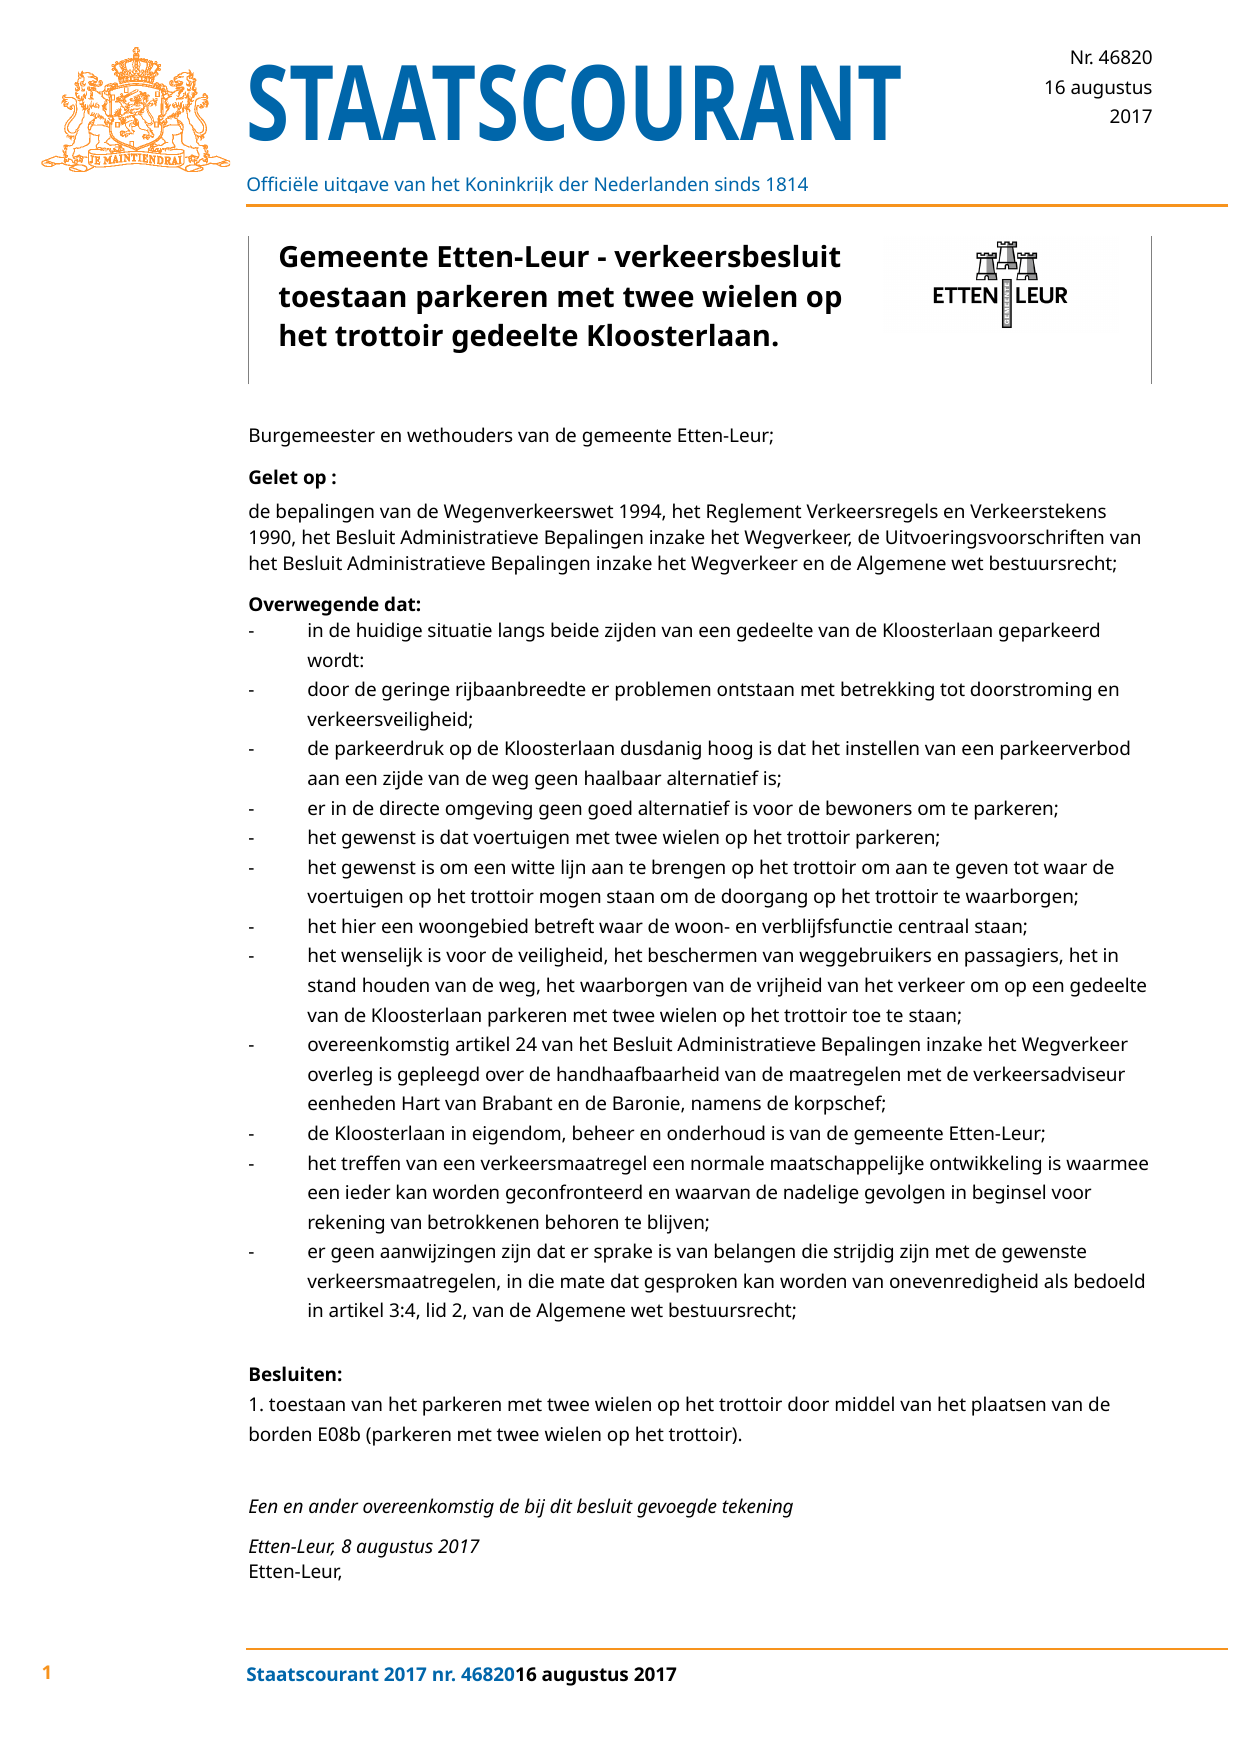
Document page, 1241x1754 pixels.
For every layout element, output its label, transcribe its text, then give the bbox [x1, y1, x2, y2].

picture [41, 47, 231, 172]
table_header Gemeente Etten-Leur - verkeersbesluit toestaan parkeren met twee wielen op het trottoir gedeelte Kloosterlaan. [249, 236, 850, 384]
text 1. toestaan van het parkeren met twee wielen op het trottoir door middel van het plaatsen van de borden E08b (parkeren met twee wielen op het trottoir). [248, 1391, 1152, 1447]
text Een en ander overeenkomstig de bij dit besluit gevoegde tekening [248, 1493, 1152, 1519]
list het gewenst is om een witte lijn aan te brengen op het trottoir om aan te geven tot waar de voertuigen op het trottoir mogen staan om de doorgang op het trottoir te waarborgen; [248, 854, 1152, 909]
table_header [1119, 236, 1151, 332]
list het wenselijk is voor de veiligheid, het beschermen van weggebruikers en passagiers, het in stand houden van de weg, het waarborgen van de vrijheid van het verkeer om op een gedeelte van de Kloosterlaan parkeren met twee wielen op het trottoir toe te staan; [248, 943, 1152, 1028]
table_header [850, 333, 1151, 384]
list de parkeerdruk op de Kloosterlaan dusdanig hoog is dat het instellen van een parkeerverbod aan een zijde van de weg geen haalbaar alternatief is; [248, 736, 1152, 791]
text Besluiten: [248, 1362, 1152, 1387]
text Gelet op : [248, 464, 1152, 490]
text Etten-Leur, [248, 1558, 1152, 1584]
list het hier een woongebied betreft waar de woon- en verblijfsfunctie centraal staan; [248, 913, 1152, 939]
list door de geringe rijbaanbreedte er problemen ontstaan met betrekking tot doorstroming en verkeersveiligheid; [248, 676, 1152, 732]
text Burgemeester en wethouders van de gemeente Etten-Leur; [248, 422, 1152, 448]
table_header [850, 236, 882, 332]
list het gewenst is dat voertuigen met twee wielen op het trottoir parkeren; [248, 824, 1152, 850]
picture [882, 236, 1119, 333]
list er geen aanwijzingen zijn dat er sprake is van belangen die strijdig zijn met de gewenste verkeersmaatregelen, in die mate dat gesproken kan worden van onevenredigheid als bedoeld in artikel 3:4, lid 2, van de Algemene wet bestuursrecht; [248, 1238, 1152, 1323]
list overeenkomstig artikel 24 van het Besluit Administratieve Bepalingen inzake het Wegverkeer overleg is gepleegd over de handhaafbaarheid van de maatregelen met de verkeersadviseur eenheden Hart van Brabant en de Baronie, namens de korpschef; [248, 1031, 1152, 1116]
text de bepalingen van de Wegenverkeerswet 1994, het Reglement Verkeersregels en Verkeerstekens 1990, het Besluit Administratieve Bepalingen inzake het Wegverkeer, de Uitvoeringsvoorschriften van het Besluit Administratieve Bepalingen inzake het Wegverkeer en de Algemene wet bestuursrecht; [248, 498, 1152, 575]
list er in de directe omgeving geen goed alternatief is voor de bewoners om te parkeren; [248, 795, 1152, 821]
list de Kloosterlaan in eigendom, beheer en onderhoud is van de gemeente Etten-Leur; [248, 1120, 1152, 1146]
list in de huidige situatie langs beide zijden van een gedeelte van de Kloosterlaan geparkeerd wordt: [248, 617, 1152, 673]
text Etten-Leur, 8 augustus 2017 [248, 1533, 1152, 1558]
text Overwegende dat: [248, 592, 1152, 617]
list het treffen van een verkeersmaatregel een normale maatschappelijke ontwikkeling is waarmee een ieder kan worden geconfronteerd en waarvan de nadelige gevolgen in beginsel voor rekening van betrokkenen behoren te blijven; [248, 1150, 1152, 1235]
